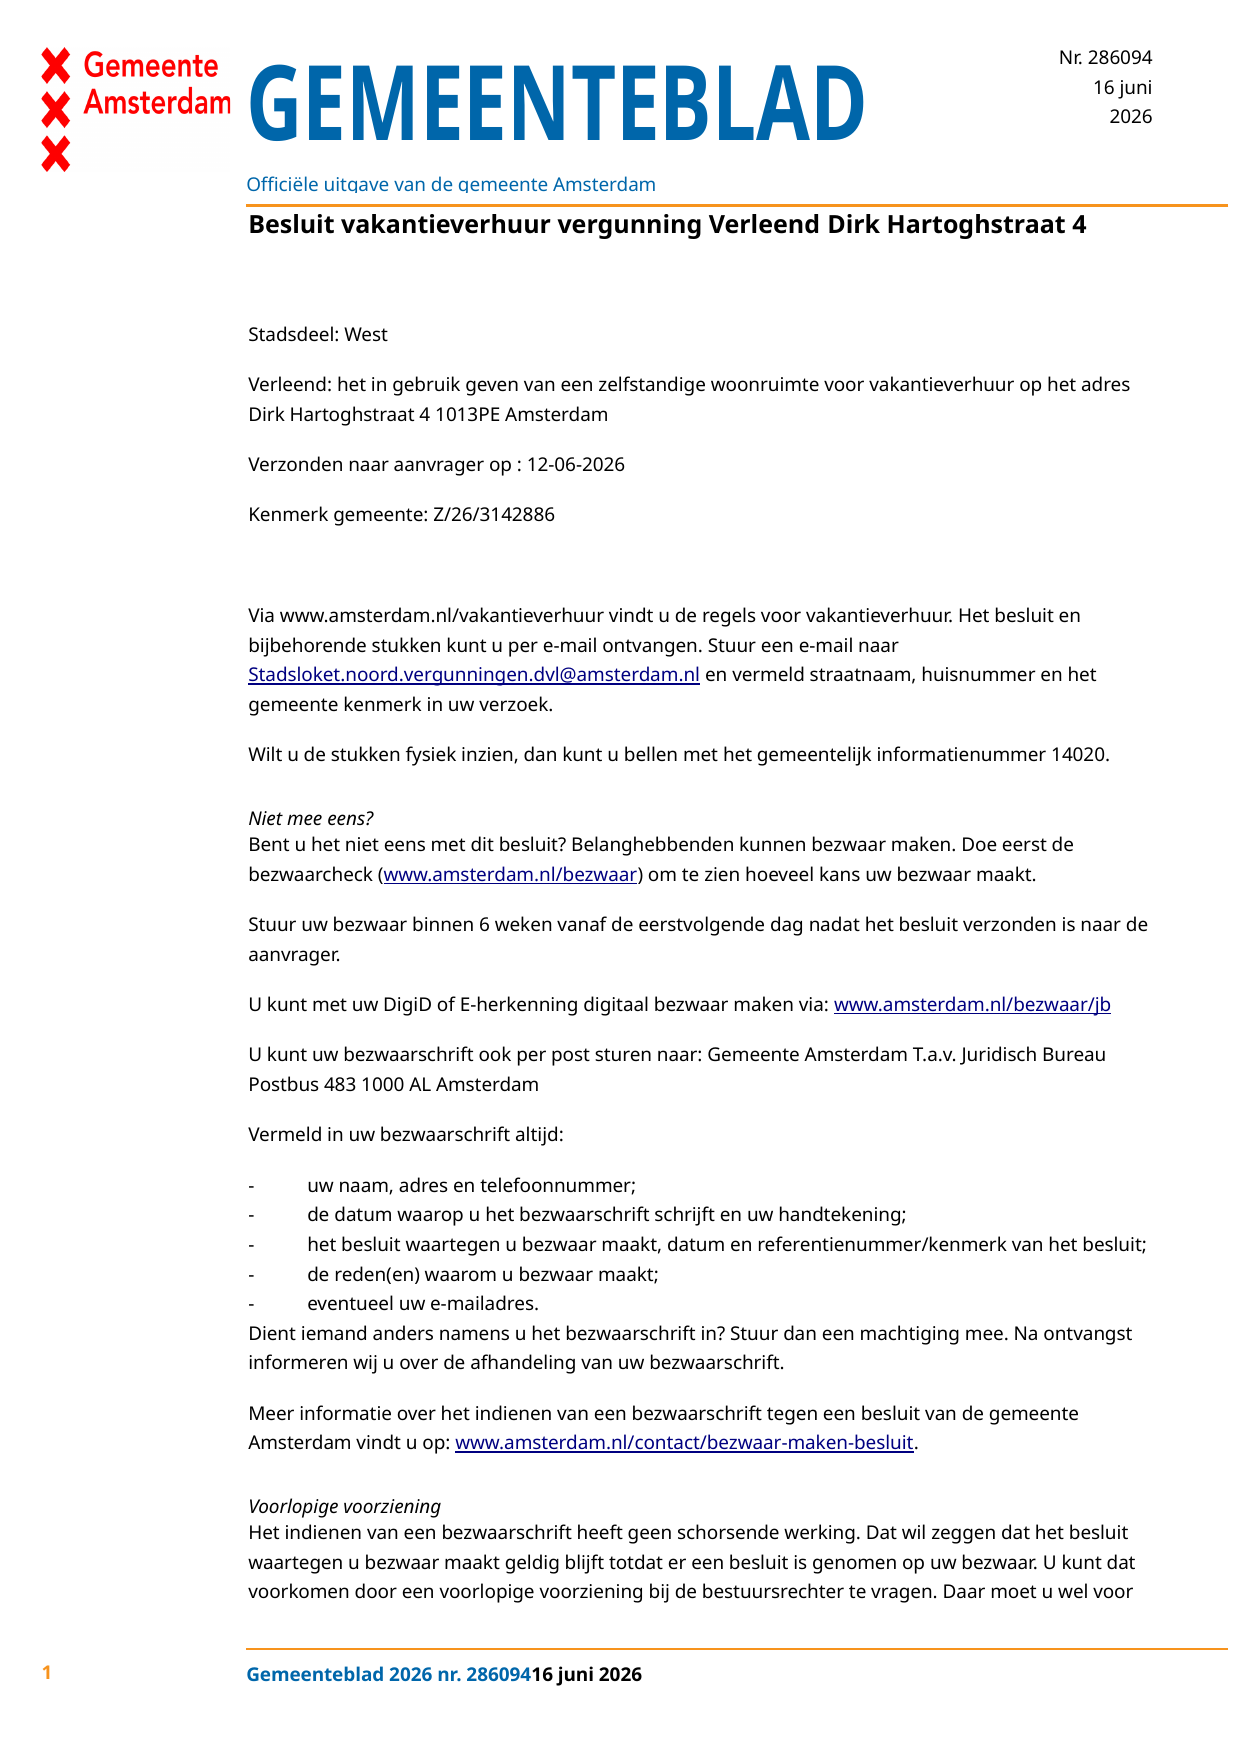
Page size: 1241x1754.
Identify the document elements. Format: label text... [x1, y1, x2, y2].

text Meer informatie over het indienen van een bezwaarschrift tegen een besluit van de gemeente Amsterdam vindt u op: www.amsterdam.nl/contact/bezwaar-maken-besluit. [248, 1400, 1152, 1455]
text Dient iemand anders namens u het bezwaarschrift in? Stuur dan een machtiging mee. Na ontvangst informeren wij u over de afhandeling van uw bezwaarschrift. [248, 1320, 1152, 1375]
text Bent u het niet eens met dit besluit? Belanghebbenden kunnen bezwaar maken. Doe eerst de bezwaarcheck (www.amsterdam.nl/bezwaar) om te zien hoeveel kans uw bezwaar maakt. [248, 831, 1152, 887]
text U kunt uw bezwaarschrift ook per post sturen naar: Gemeente Amsterdam T.a.v. Juridisch Bureau Postbus 483 1000 AL Amsterdam [248, 1042, 1152, 1097]
text Stuur uw bezwaar binnen 6 weken vanaf de eerstvolgende dag nadat het besluit verzonden is naar de aanvrager. [248, 911, 1152, 967]
text Besluit vakantieverhuur vergunning Verleend Dirk Hartoghstraat 4 [248, 207, 1152, 241]
list uw naam, adres en telefoonnummer; [248, 1172, 1152, 1198]
text Het indienen van een bezwaarschrift heeft geen schorsende werking. Dat wil zeggen dat het besluit waartegen u bezwaar maakt geldig blijft totdat er een besluit is genomen op uw bezwaar. U kunt dat voorkomen door een voorlopige voorziening bij de bestuursrechter te vragen. Daar moet u wel voor [248, 1519, 1152, 1604]
text Voorlopige voorziening [248, 1493, 1152, 1519]
list de datum waarop u het bezwaarschrift schrijft en uw handtekening; [248, 1202, 1152, 1227]
text U kunt met uw DigiD of E-herkenning digitaal bezwaar maken via: www.amsterdam.nl/bezwaar/jb [248, 991, 1152, 1017]
list het besluit waartegen u bezwaar maakt, datum en referentienummer/kenmerk van het besluit; [248, 1231, 1152, 1257]
text Wilt u de stukken fysiek inzien, dan kunt u bellen met het gemeentelijk informatienummer 14020. [248, 742, 1152, 767]
list de reden(en) waarom u bezwaar maakt; [248, 1261, 1152, 1287]
text Vermeld in uw bezwaarschrift altijd: [248, 1122, 1152, 1147]
text Niet mee eens? [248, 806, 1152, 831]
text Kenmerk gemeente: Z/26/3142886 [248, 502, 1152, 527]
text Verzonden naar aanvrager op : 12-06-2026 [248, 451, 1152, 477]
text Verleend: het in gebruik geven van een zelfstandige woonruimte voor vakantieverhuur op het adres Dirk Hartoghstraat 4 1013PE Amsterdam [248, 371, 1152, 426]
text Via www.amsterdam.nl/vakantieverhuur vindt u de regels voor vakantieverhuur. Het besluit en bijbehorende stukken kunt u per e-mail ontvangen. Stuur een e-mail naar Stadsloket.noord.vergunningen.dvl@amsterdam.nl en vermeld straatnaam, huisnummer en het gemeente kenmerk in uw verzoek. [248, 602, 1152, 717]
text Stadsdeel: West [248, 321, 1152, 346]
list eventueel uw e-mailadres. [248, 1290, 1152, 1316]
picture [41, 47, 231, 172]
